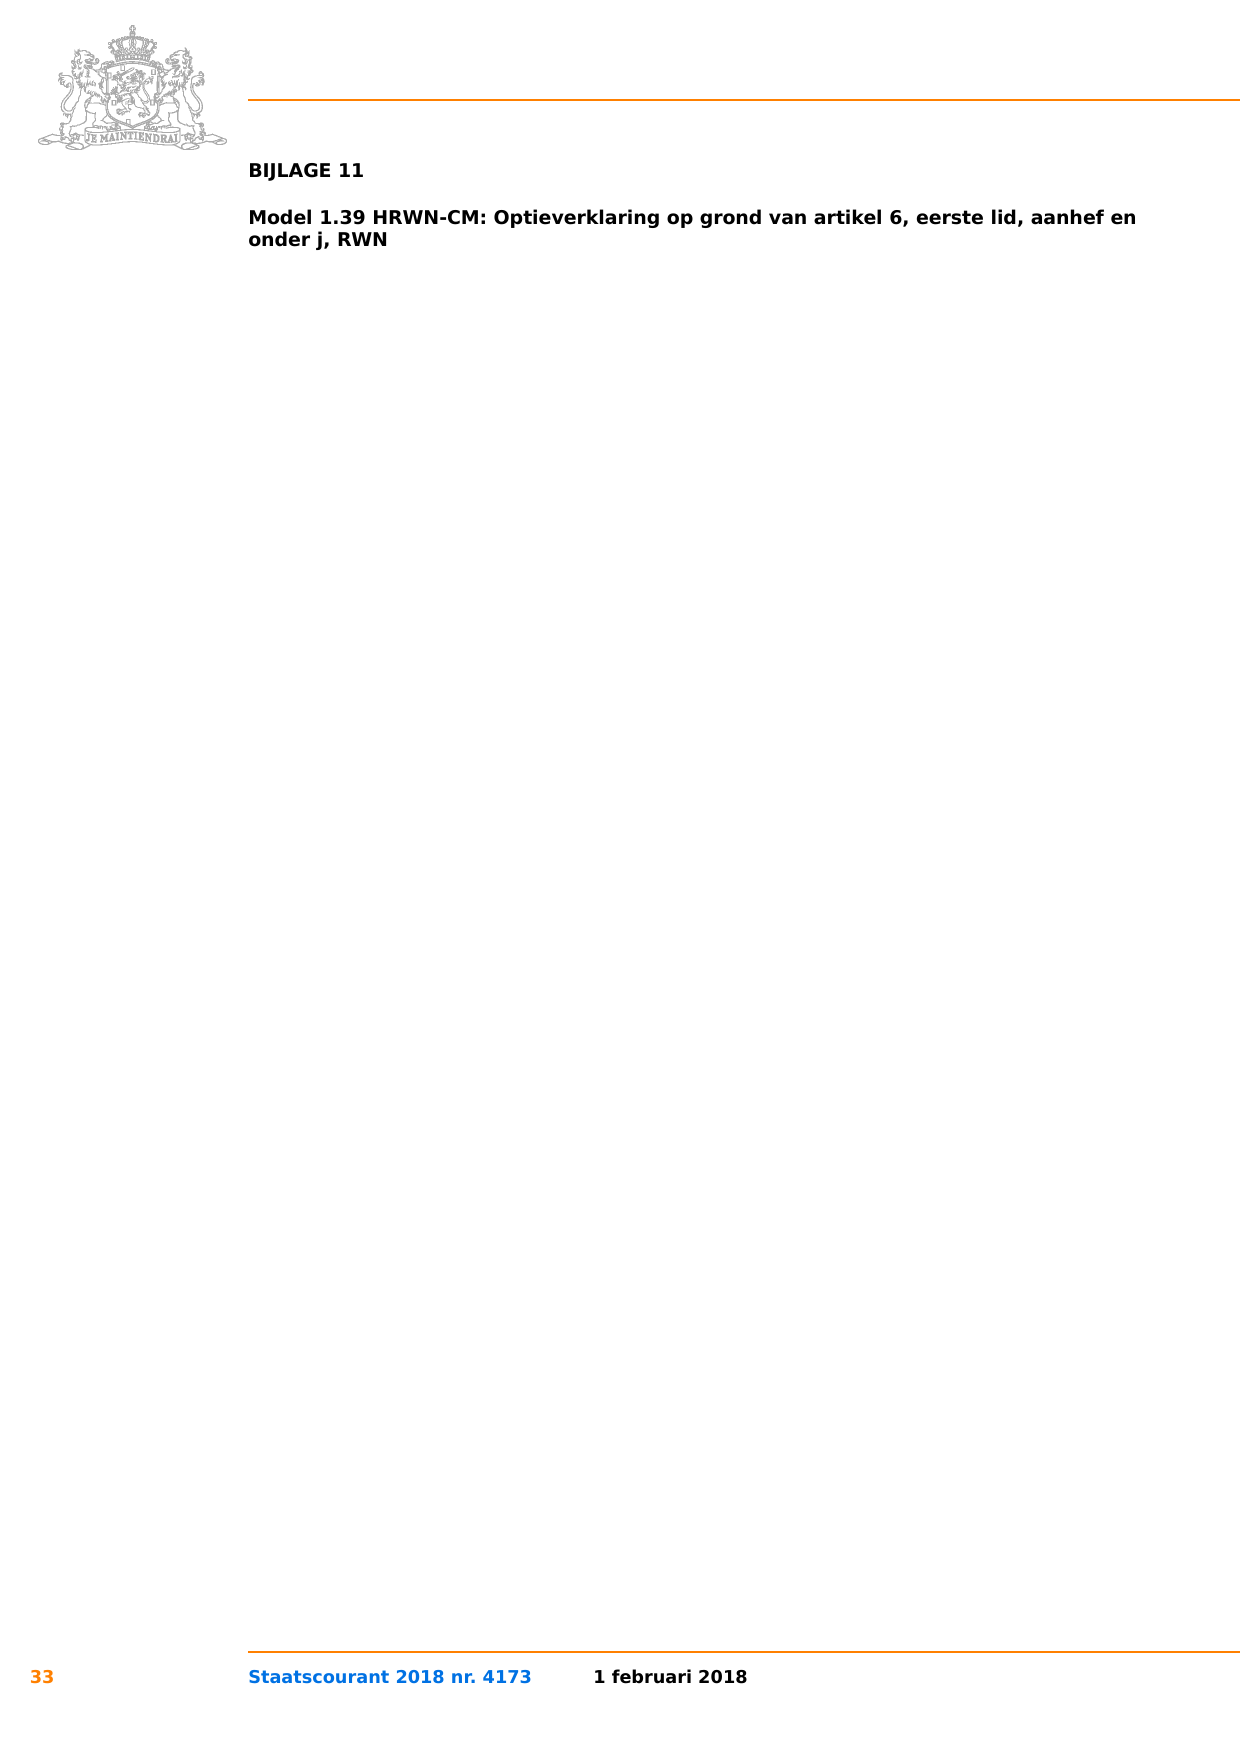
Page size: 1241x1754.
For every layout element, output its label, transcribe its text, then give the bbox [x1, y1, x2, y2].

subtitle BIJLAGE 11 [248, 160, 1163, 182]
picture [38, 25, 227, 150]
text Model 1.39 HRWN-CM: Optieverklaring op grond van artikel 6, eerste lid, aanhef en onder j, RWN [248, 207, 1163, 251]
